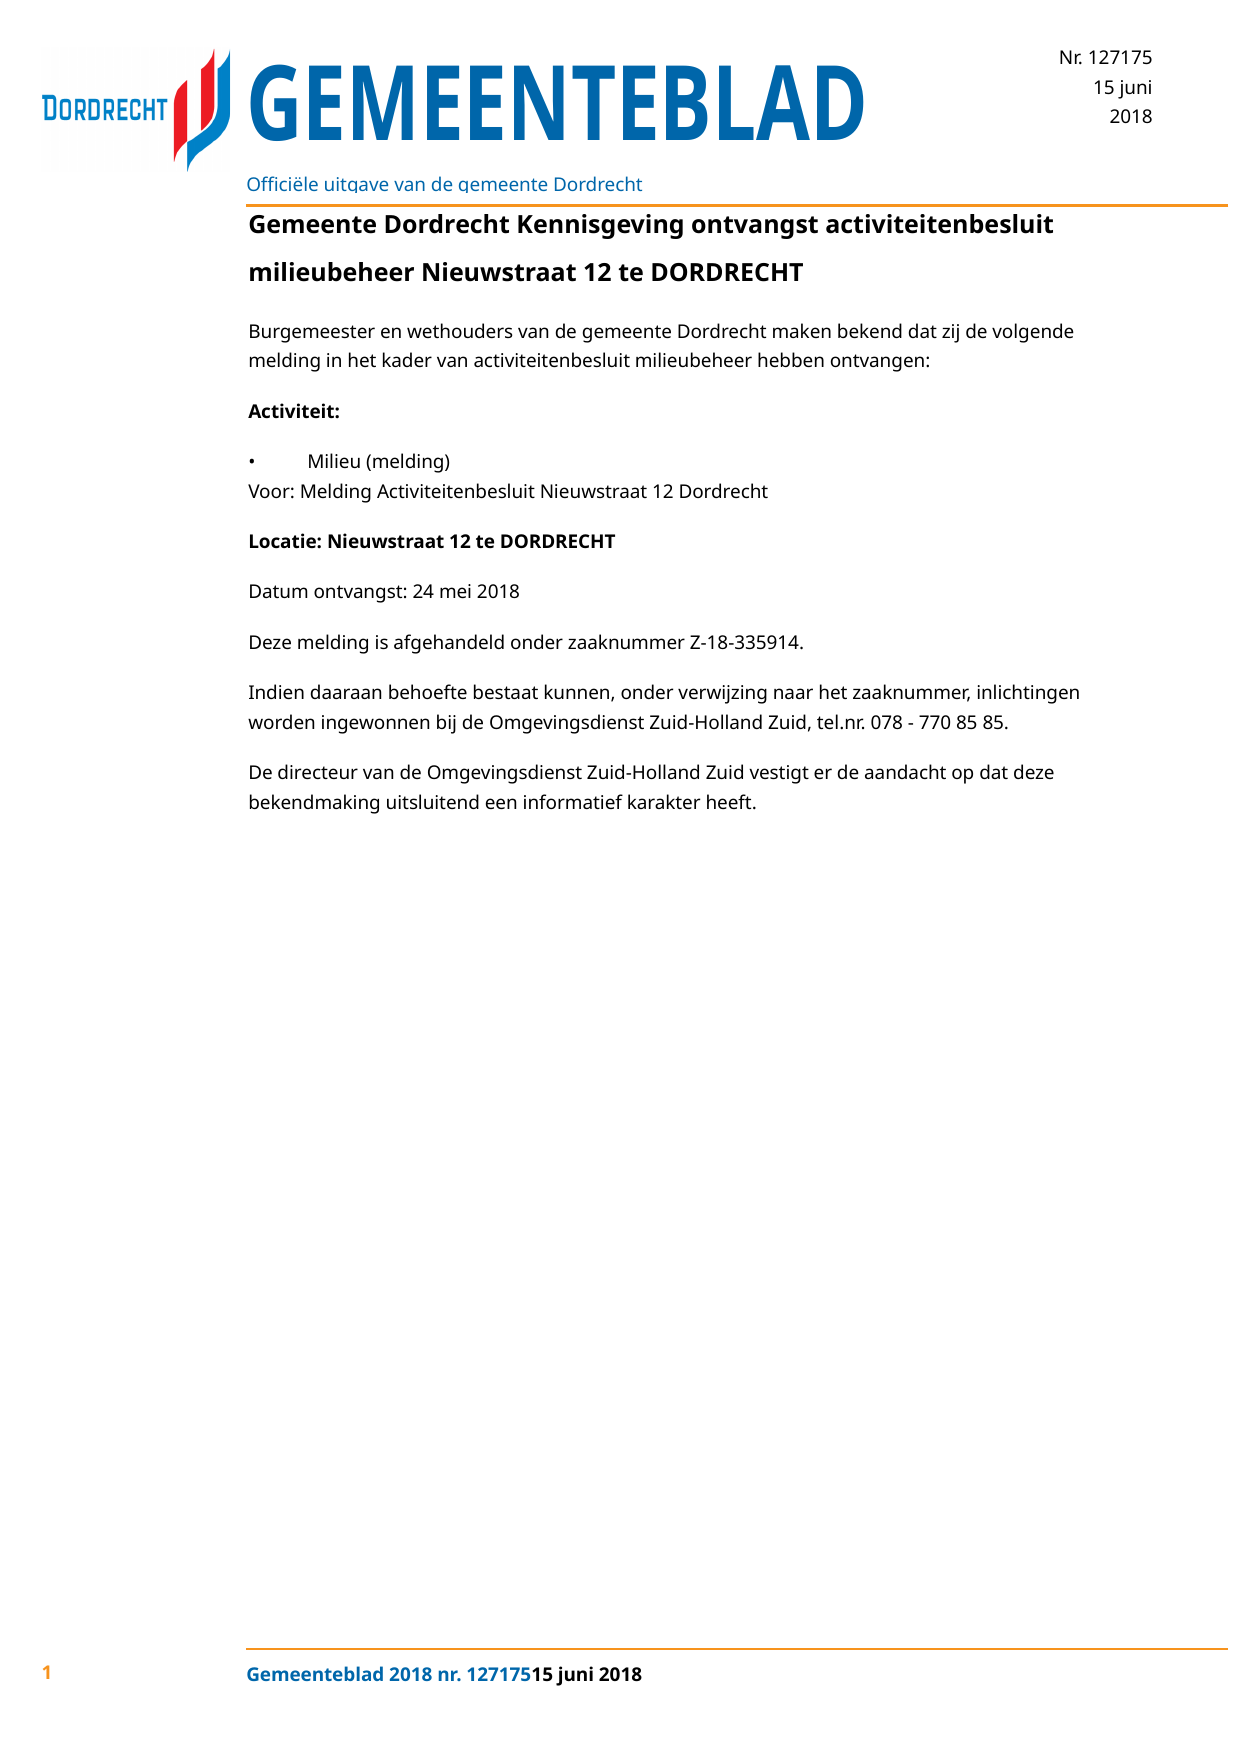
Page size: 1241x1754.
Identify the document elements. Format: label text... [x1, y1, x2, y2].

text De directeur van de Omgevingsdienst Zuid-Holland Zuid vestigt er de aandacht op dat deze bekendmaking uitsluitend een informatief karakter heeft. [248, 759, 1152, 815]
text Indien daaraan behoefte bestaat kunnen, onder verwijzing naar het zaaknummer, inlichtingen worden ingewonnen bij de Omgevingsdienst Zuid-Holland Zuid, tel.nr. 078 - 770 85 85. [248, 679, 1152, 735]
list Milieu (melding) [248, 448, 1152, 474]
text Deze melding is afgehandeld onder zaaknummer Z-18-335914. [248, 629, 1152, 655]
text Datum ontvangst: 24 mei 2018 [248, 579, 1152, 604]
picture [41, 47, 231, 172]
text Locatie: Nieuwstraat 12 te DORDRECHT [248, 528, 1152, 554]
text Activiteit: [248, 398, 1152, 424]
text Burgemeester en wethouders van de gemeente Dordrecht maken bekend dat zij de volgende melding in het kader van activiteitenbesluit milieubeheer hebben ontvangen: [248, 318, 1152, 373]
text Voor: Melding Activiteitenbesluit Nieuwstraat 12 Dordrecht [248, 478, 1152, 504]
text Gemeente Dordrecht Kennisgeving ontvangst activiteitenbesluit milieubeheer Nieuwstraat 12 te DORDRECHT [248, 207, 1152, 288]
